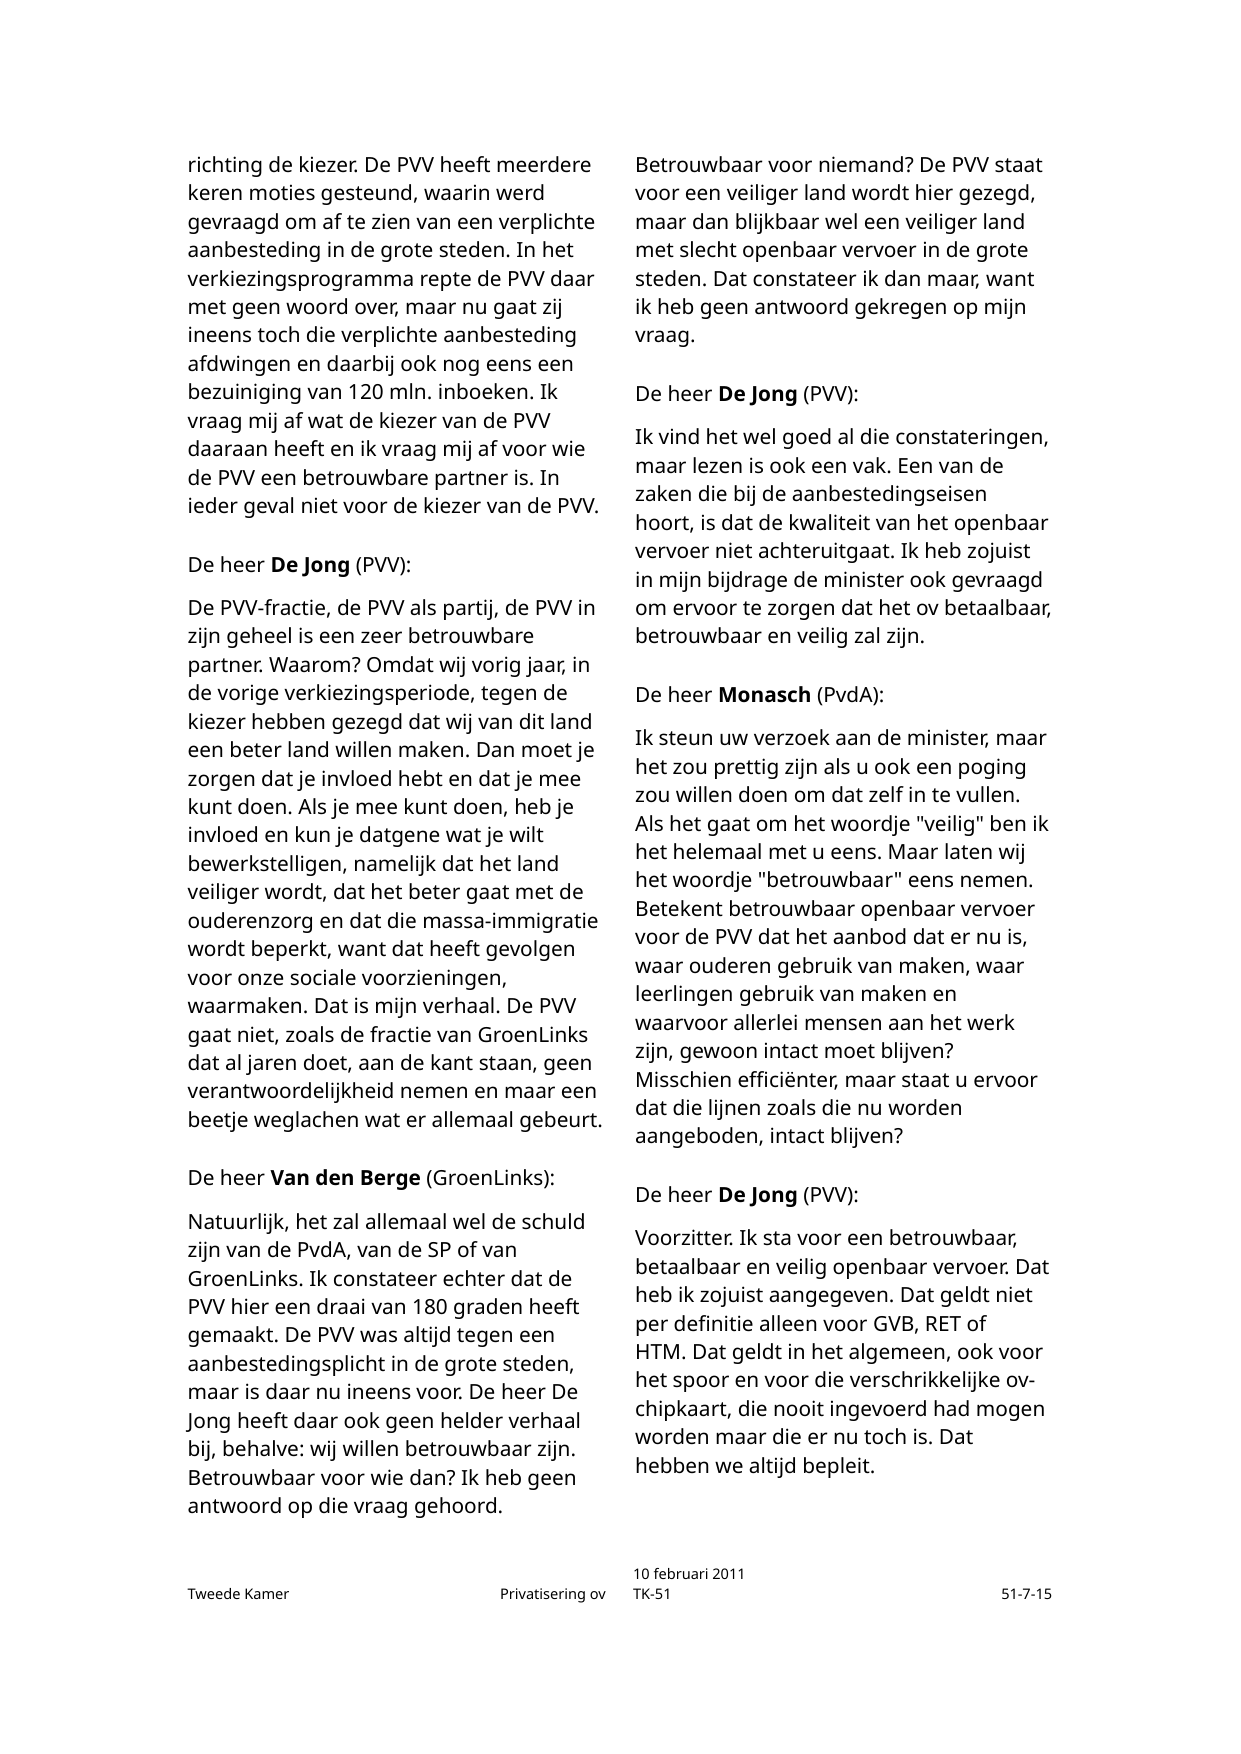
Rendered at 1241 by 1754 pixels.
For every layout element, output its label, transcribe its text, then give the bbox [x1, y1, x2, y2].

text Ik vind het wel goed al die constateringen, maar lezen is ook een vak. Een van de zaken die bij de aanbestedingseisen hoort, is dat de kwaliteit van het openbaar vervoer niet achteruitgaat. Ik heb zojuist in mijn bijdrage de minister ook gevraagd om ervoor te zorgen dat het ov betaalbaar, betrouwbaar en veilig zal zijn. [635, 422, 1053, 650]
text Voorzitter. Ik sta voor een betrouwbaar, betaalbaar en veilig openbaar vervoer. Dat heb ik zojuist aangegeven. Dat geldt niet per definitie alleen voor GVB, RET of HTM. Dat geldt in het algemeen, ook voor het spoor en voor die verschrikkelijke ov-chipkaart, die nooit ingevoerd had mogen worden maar die er nu toch is. Dat hebben we altijd bepleit. [635, 1223, 1053, 1479]
text De heer De Jong (PVV): [635, 1180, 1053, 1208]
text Ik steun uw verzoek aan de minister, maar het zou prettig zijn als u ook een poging zou willen doen om dat zelf in te vullen. Als het gaat om het woordje "veilig" ben ik het helemaal met u eens. Maar laten wij het woordje "betrouwbaar" eens nemen. Betekent betrouwbaar openbaar vervoer voor de PVV dat het aanbod dat er nu is, waar ouderen gebruik van maken, waar leerlingen gebruik van maken en waarvoor allerlei mensen aan het werk zijn, gewoon intact moet blijven? Misschien efficiënter, maar staat u ervoor dat die lijnen zoals die nu worden aangeboden, intact blijven? [635, 723, 1053, 1150]
text De PVV-fractie, de PVV als partij, de PVV in zijn geheel is een zeer betrouwbare partner. Waarom? Omdat wij vorig jaar, in de vorige verkiezingsperiode, tegen de kiezer hebben gezegd dat wij van dit land een beter land willen maken. Dan moet je zorgen dat je invloed hebt en dat je mee kunt doen. Als je mee kunt doen, heb je invloed en kun je datgene wat je wilt bewerkstelligen, namelijk dat het land veiliger wordt, dat het beter gaat met de ouderenzorg en dat die massa-immigratie wordt beperkt, want dat heeft gevolgen voor onze sociale voorzieningen, waarmaken. Dat is mijn verhaal. De PVV gaat niet, zoals de fractie van GroenLinks dat al jaren doet, aan de kant staan, geen verantwoordelijkheid nemen en maar een beetje weglachen wat er allemaal gebeurt. [187, 593, 605, 1133]
text De heer Van den Berge (GroenLinks): [187, 1163, 605, 1192]
text richting de kiezer. De PVV heeft meerdere keren moties gesteund, waarin werd gevraagd om af te zien van een verplichte aanbesteding in de grote steden. In het verkiezingsprogramma repte de PVV daar met geen woord over, maar nu gaat zij ineens toch die verplichte aanbesteding afdwingen en daarbij ook nog eens een bezuiniging van 120 mln. inboeken. Ik vraag mij af wat de kiezer van de PVV daaraan heeft en ik vraag mij af voor wie de PVV een betrouwbare partner is. In ieder geval niet voor de kiezer van de PVV. [187, 150, 605, 520]
text De heer De Jong (PVV): [635, 379, 1053, 407]
text Natuurlijk, het zal allemaal wel de schuld zijn van de PvdA, van de SP of van GroenLinks. Ik constateer echter dat de PVV hier een draai van 180 graden heeft gemaakt. De PVV was altijd tegen een aanbestedingsplicht in de grote steden, maar is daar nu ineens voor. De heer De Jong heeft daar ook geen helder verhaal bij, behalve: wij willen betrouwbaar zijn. Betrouwbaar voor wie dan? Ik heb geen antwoord op die vraag gehoord. [187, 1207, 605, 1520]
text De heer Monasch (PvdA): [635, 680, 1053, 708]
text Betrouwbaar voor niemand? De PVV staat voor een veiliger land wordt hier gezegd, maar dan blijkbaar wel een veiliger land met slecht openbaar vervoer in de grote steden. Dat constateer ik dan maar, want ik heb geen antwoord gekregen op mijn vraag. [635, 150, 1053, 349]
text De heer De Jong (PVV): [187, 550, 605, 578]
